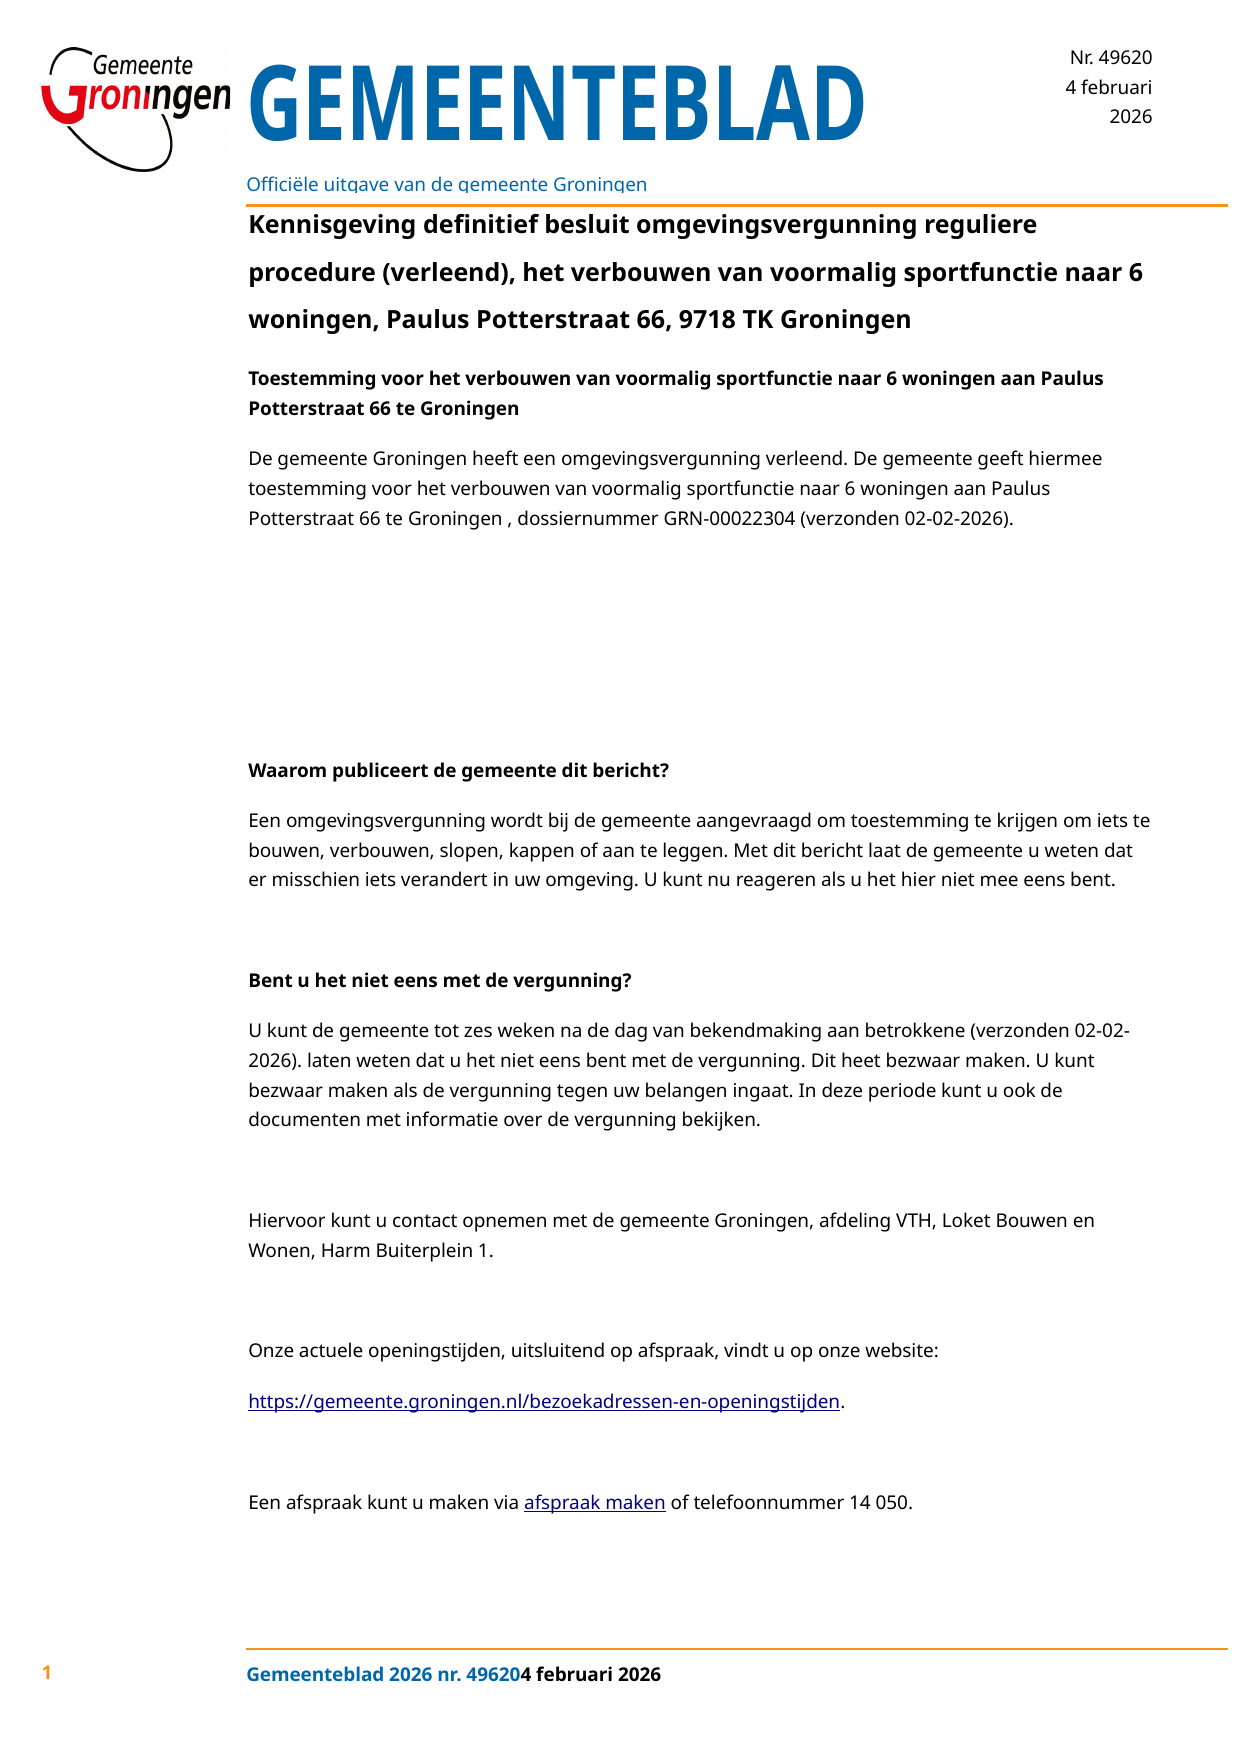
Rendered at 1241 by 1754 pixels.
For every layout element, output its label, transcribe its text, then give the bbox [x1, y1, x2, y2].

picture [41, 47, 231, 172]
text De gemeente Groningen heeft een omgevingsvergunning verleend. De gemeente geeft hiermee toestemming voor het verbouwen van voormalig sportfunctie naar 6 woningen aan Paulus Potterstraat 66 te Groningen , dossiernummer GRN-00022304 (verzonden 02-02-2026). [248, 446, 1152, 530]
text Waarom publiceert de gemeente dit bericht? [248, 757, 1152, 782]
text Toestemming voor het verbouwen van voormalig sportfunctie naar 6 woningen aan Paulus Potterstraat 66 te Groningen [248, 366, 1152, 421]
text Bent u het niet eens met de vergunning? [248, 967, 1152, 993]
text Kennisgeving definitief besluit omgevingsvergunning reguliere procedure (verleend), het verbouwen van voormalig sportfunctie naar 6 woningen, Paulus Potterstraat 66, 9718 TK Groningen [248, 207, 1152, 336]
text Hiervoor kunt u contact opnemen met de gemeente Groningen, afdeling VTH, Loket Bouwen en Wonen, Harm Buiterplein 1. [248, 1207, 1152, 1262]
text https://gemeente.groningen.nl/bezoekadressen-en-openingstijden. [248, 1388, 1152, 1414]
text U kunt de gemeente tot zes weken na de dag van bekendmaking aan betrokkene (verzonden 02-02-2026). laten weten dat u het niet eens bent met de vergunning. Dit heet bezwaar maken. U kunt bezwaar maken als de vergunning tegen uw belangen ingaat. In deze periode kunt u ook de documenten met informatie over de vergunning bekijken. [248, 1018, 1152, 1132]
text Een omgevingsvergunning wordt bij de gemeente aangevraagd om toestemming te krijgen om iets te bouwen, verbouwen, slopen, kappen of aan te leggen. Met dit bericht laat de gemeente u weten dat er misschien iets verandert in uw omgeving. U kunt nu reageren als u het hier niet mee eens bent. [248, 807, 1152, 892]
text Onze actuele openingstijden, uitsluitend op afspraak, vindt u op onze website: [248, 1338, 1152, 1363]
text Een afspraak kunt u maken via afspraak maken of telefoonnummer 14 050. [248, 1489, 1152, 1514]
